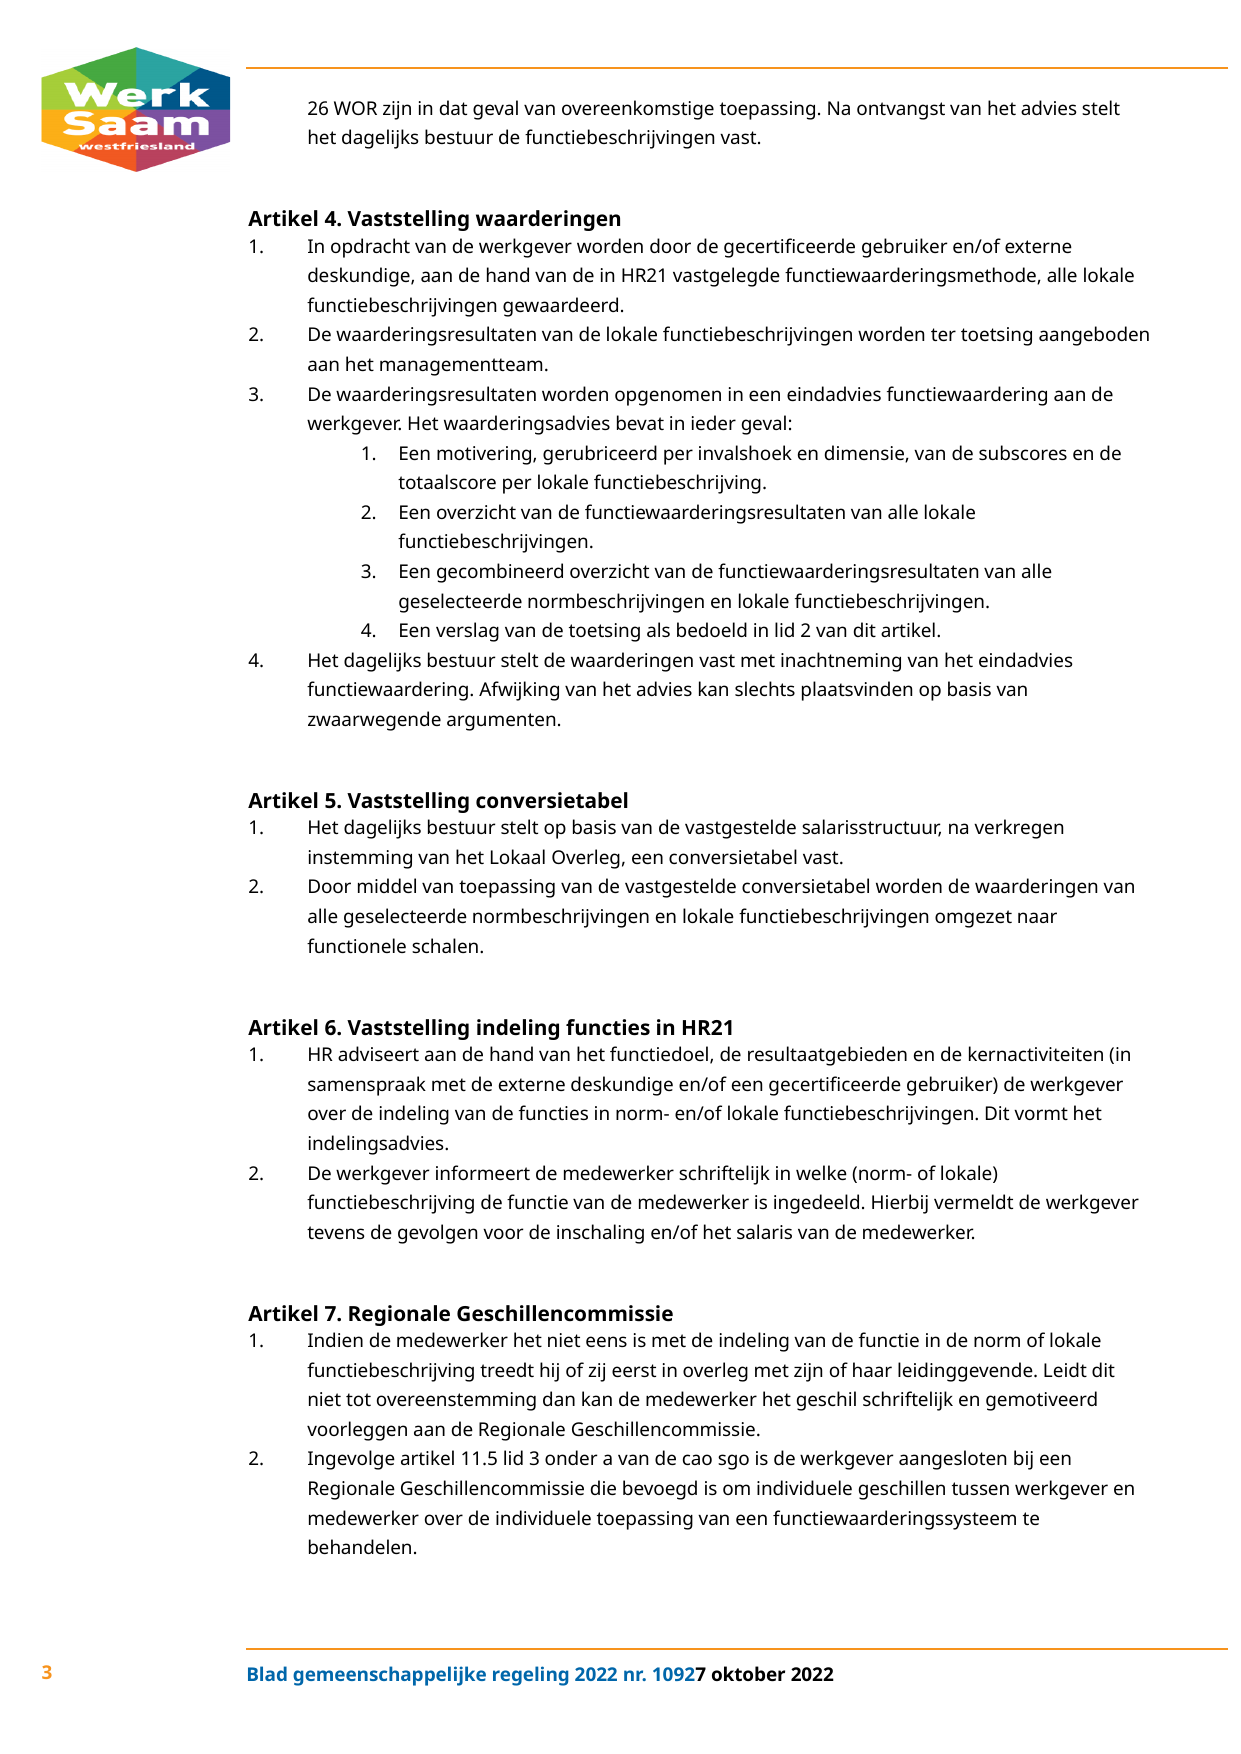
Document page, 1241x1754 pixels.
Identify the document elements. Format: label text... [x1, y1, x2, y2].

list Een motivering, gerubriceerd per invalshoek en dimensie, van de subscores en de totaalscore per lokale functiebeschrijving. [361, 440, 1152, 495]
list Ingevolge artikel 11.5 lid 3 onder a van de cao sgo is de werkgever aangesloten bij een Regionale Geschillencommissie die bevoegd is om individuele geschillen tussen werkgever en medewerker over de individuele toepassing van een functiewaarderingssysteem te behandelen. [248, 1446, 1152, 1560]
list De waarderingsresultaten worden opgenomen in een eindadvies functiewaardering aan de werkgever. Het waarderingsadvies bevat in ieder geval: [248, 381, 1152, 436]
list Het dagelijks bestuur stelt de waarderingen vast met inachtneming van het eindadvies functiewaardering. Afwijking van het advies kan slechts plaatsvinden op basis van zwaarwegende argumenten. [248, 647, 1152, 732]
list Een gecombineerd overzicht van de functiewaarderingsresultaten van alle geselecteerde normbeschrijvingen en lokale functiebeschrijvingen. [361, 558, 1152, 613]
list HR adviseert aan de hand van het functiedoel, de resultaatgebieden en de kernactiviteiten (in samenspraak met de externe deskundige en/of een gecertificeerde gebruiker) de werkgever over de indeling van de functies in norm- en/of lokale functiebeschrijvingen. Dit vormt het indelingsadvies. [248, 1041, 1152, 1156]
list Het dagelijks bestuur stelt op basis van de vastgestelde salarisstructuur, na verkregen instemming van het Lokaal Overleg, een conversietabel vast. [248, 814, 1152, 870]
text Artikel 4. Vaststelling waarderingen [248, 204, 1152, 233]
list De werkgever informeert de medewerker schriftelijk in welke (norm- of lokale) functiebeschrijving de functie van de medewerker is ingedeeld. Hierbij vermeldt de werkgever tevens de gevolgen voor de inschaling en/of het salaris van de medewerker. [248, 1160, 1152, 1244]
list Een overzicht van de functiewaarderingsresultaten van alle lokale functiebeschrijvingen. [361, 499, 1152, 554]
list Door middel van toepassing van de vastgestelde conversietabel worden de waarderingen van alle geselecteerde normbeschrijvingen en lokale functiebeschrijvingen omgezet naar functionele schalen. [248, 874, 1152, 959]
picture [41, 47, 231, 172]
list Een verslag van de toetsing als bedoeld in lid 2 van dit artikel. [361, 617, 1152, 643]
text Artikel 6. Vaststelling indeling functies in HR21 [248, 1013, 1152, 1041]
text Artikel 5. Vaststelling conversietabel [248, 786, 1152, 814]
text Artikel 7. Regionale Geschillencommissie [248, 1299, 1152, 1327]
list De waarderingsresultaten van de lokale functiebeschrijvingen worden ter toetsing aangeboden aan het managementteam. [248, 322, 1152, 377]
list 26 WOR zijn in dat geval van overeenkomstige toepassing. Na ontvangst van het advies stelt het dagelijks bestuur de functiebeschrijvingen vast. [248, 95, 1152, 150]
list Indien de medewerker het niet eens is met de indeling van de functie in de norm of lokale functiebeschrijving treedt hij of zij eerst in overleg met zijn of haar leidinggevende. Leidt dit niet tot overeenstemming dan kan de medewerker het geschil schriftelijk en gemotiveerd voorleggen aan de Regionale Geschillencommissie. [248, 1327, 1152, 1442]
list In opdracht van de werkgever worden door de gecertificeerde gebruiker en/of externe deskundige, aan de hand van de in HR21 vastgelegde functiewaarderingsmethode, alle lokale functiebeschrijvingen gewaardeerd. [248, 233, 1152, 318]
